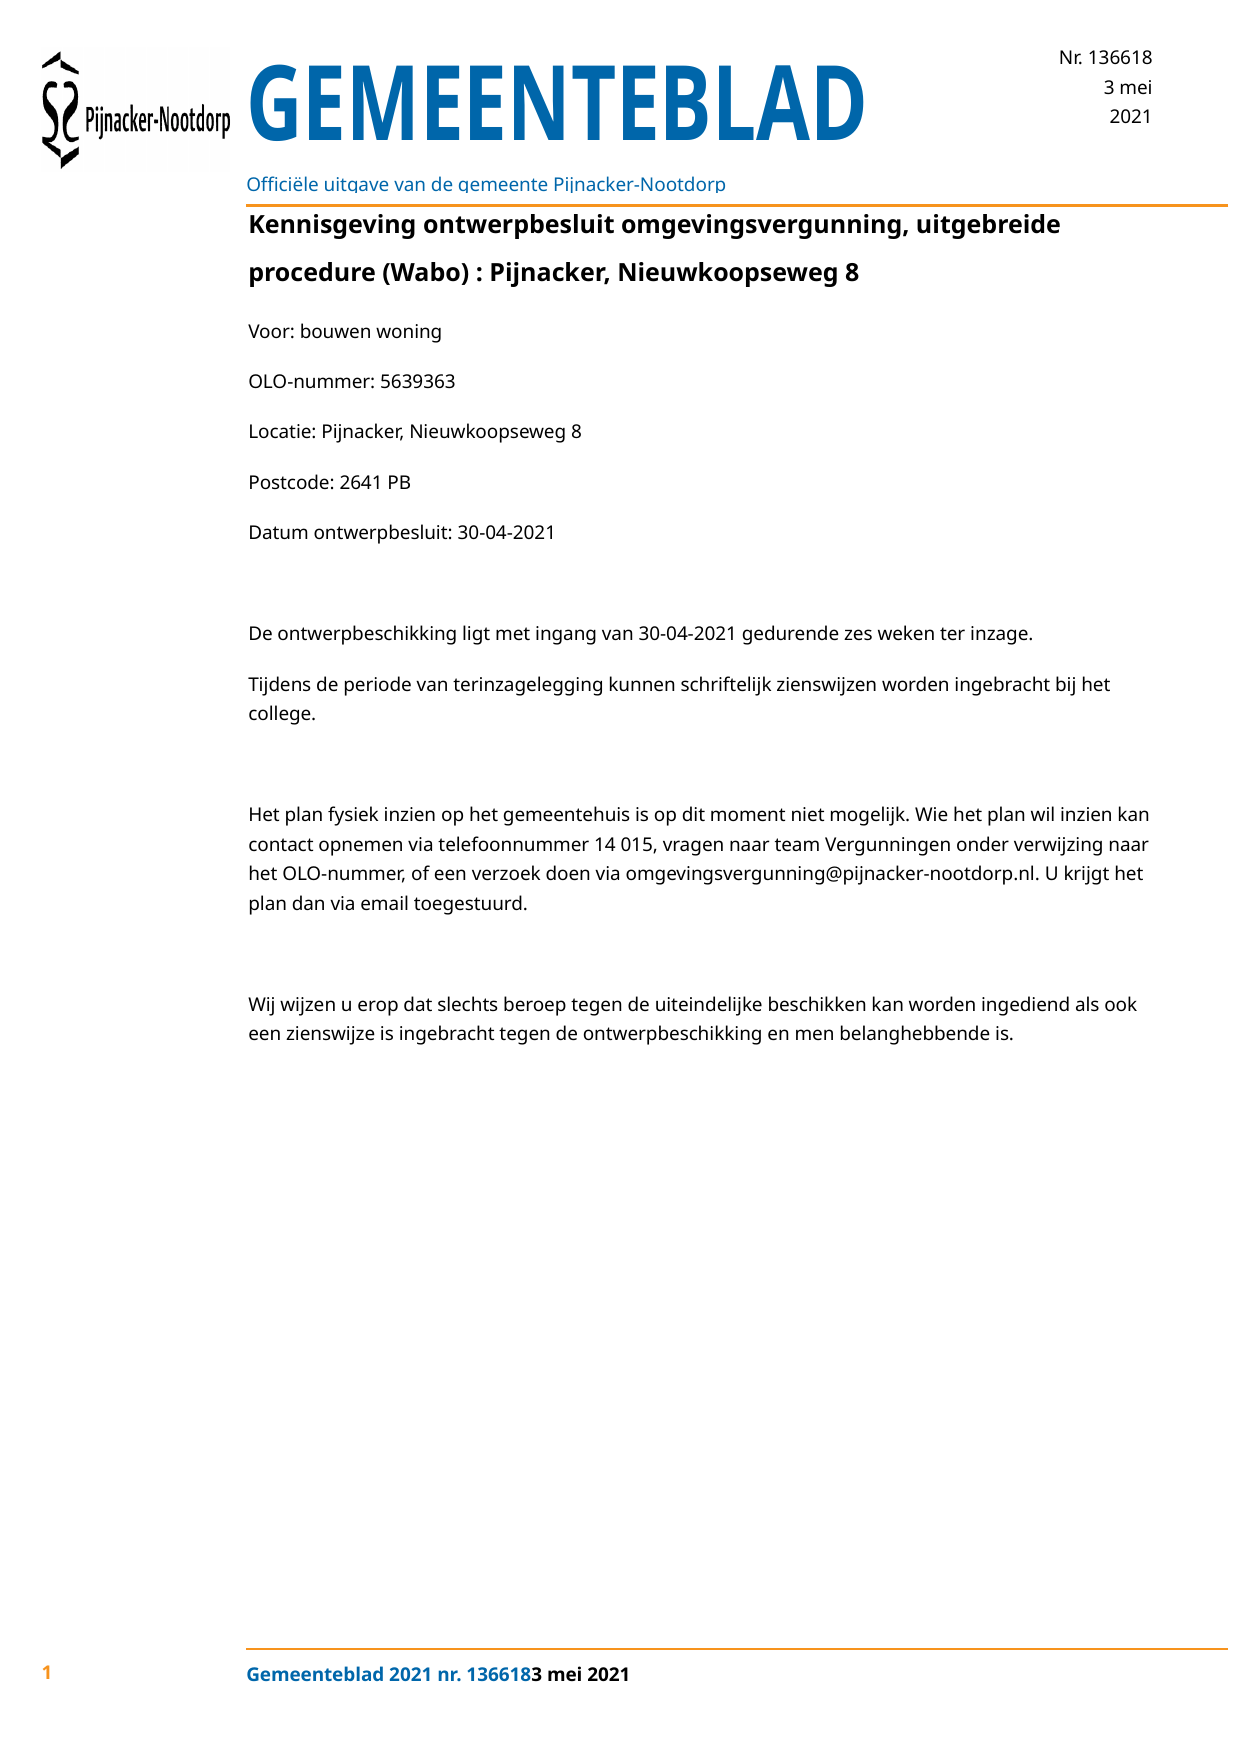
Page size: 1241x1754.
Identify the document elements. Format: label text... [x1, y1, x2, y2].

text Tijdens de periode van terinzagelegging kunnen schriftelijk zienswijzen worden ingebracht bij het college. [248, 671, 1152, 726]
text De ontwerpbeschikking ligt met ingang van 30-04-2021 gedurende zes weken ter inzage. [248, 620, 1152, 646]
picture [41, 47, 231, 172]
text Datum ontwerpbesluit: 30-04-2021 [248, 519, 1152, 545]
text Voor: bouwen woning [248, 318, 1152, 344]
text Postcode: 2641 PB [248, 469, 1152, 495]
text Locatie: Pijnacker, Nieuwkoopseweg 8 [248, 419, 1152, 444]
text Wij wijzen u erop dat slechts beroep tegen de uiteindelijke beschikken kan worden ingediend als ook een zienswijze is ingebracht tegen de ontwerpbeschikking en men belanghebbende is. [248, 991, 1152, 1046]
text Kennisgeving ontwerpbesluit omgevingsvergunning, uitgebreide procedure (Wabo) : Pijnacker, Nieuwkoopseweg 8 [248, 207, 1152, 288]
text OLO-nummer: 5639363 [248, 368, 1152, 394]
text Het plan fysiek inzien op het gemeentehuis is op dit moment niet mogelijk. Wie het plan wil inzien kan contact opnemen via telefoonnummer 14 015, vragen naar team Vergunningen onder verwijzing naar het OLO-nummer, of een verzoek doen via omgevingsvergunning@pijnacker-nootdorp.nl. U krijgt het plan dan via email toegestuurd. [248, 801, 1152, 916]
